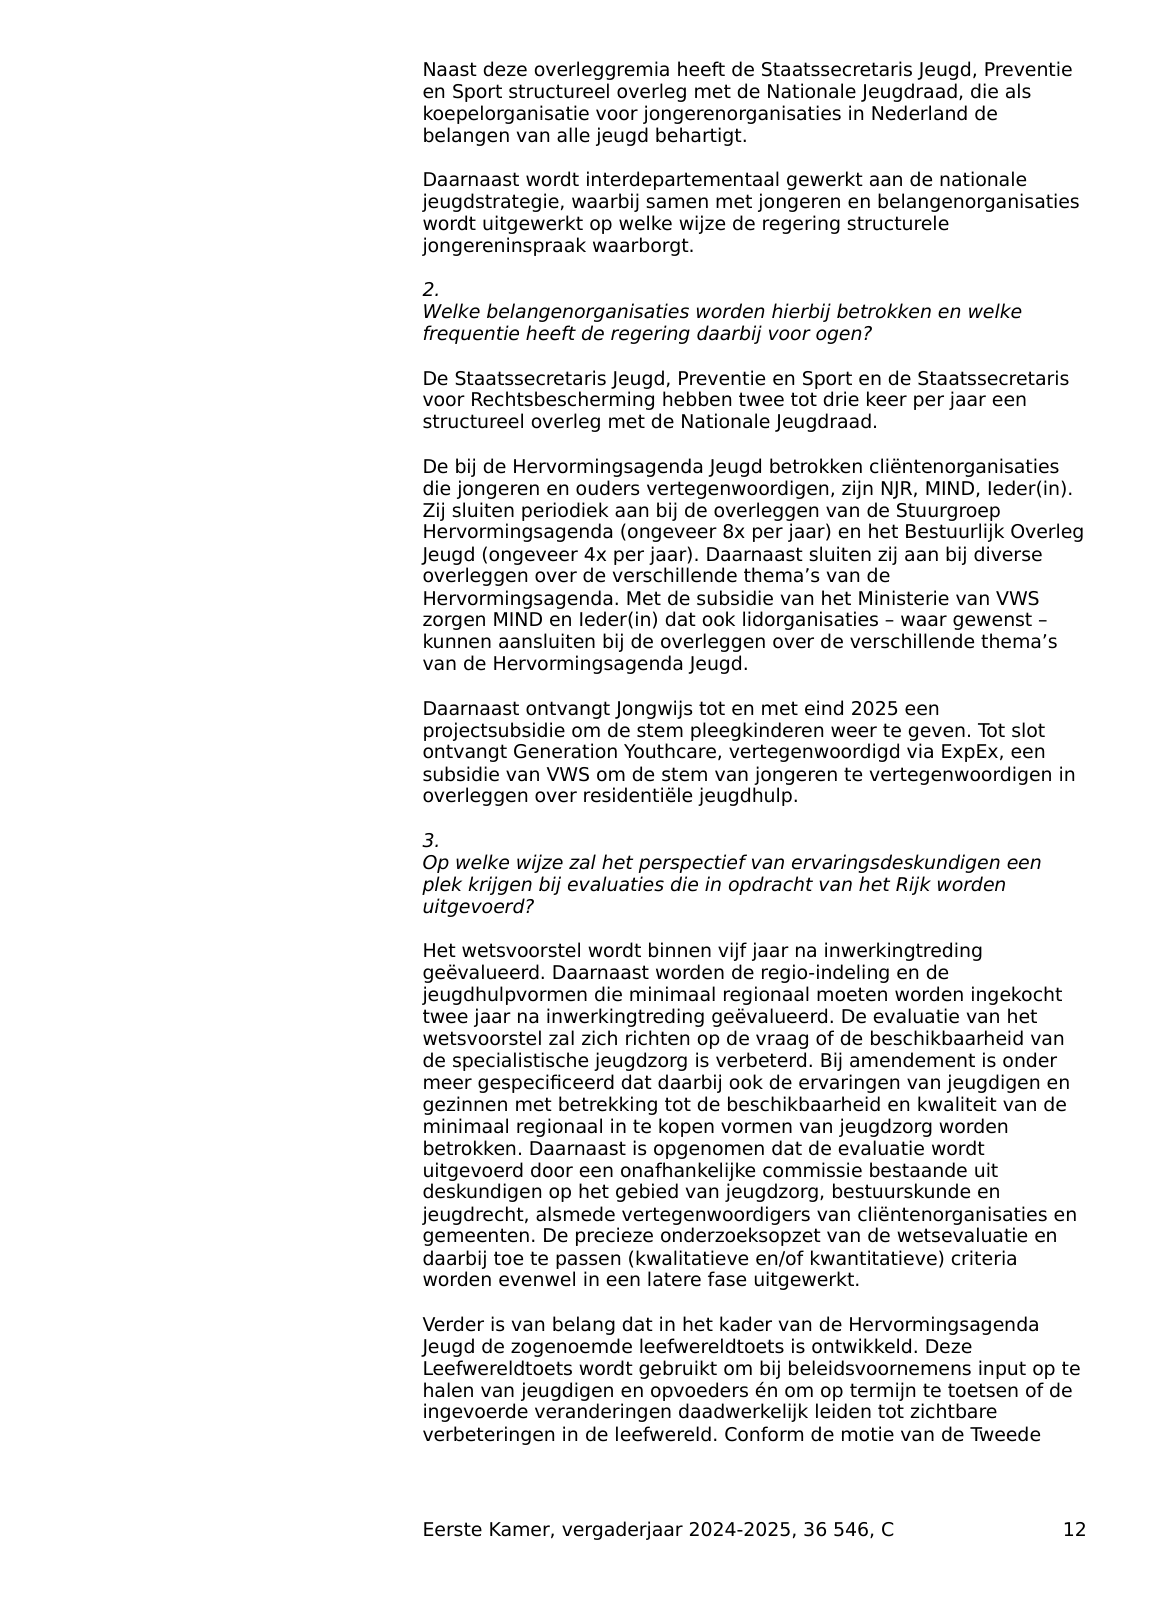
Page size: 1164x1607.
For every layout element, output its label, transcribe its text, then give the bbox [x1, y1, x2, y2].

text 2. [422, 279, 1087, 301]
text Welke belangenorganisaties worden hierbij betrokken en welke frequentie heeft de regering daarbij voor ogen? [422, 301, 1087, 345]
text Het wetsvoorstel wordt binnen vijf jaar na inwerkingtreding geëvalueerd. Daarnaast worden de regio-indeling en de jeugdhulpvormen die minimaal regionaal moeten worden ingekocht twee jaar na inwerkingtreding geëvalueerd. De evaluatie van het wetsvoorstel zal zich richten op de vraag of de beschikbaarheid van de specialistische jeugdzorg is verbeterd. Bij amendement is onder meer gespecificeerd dat daarbij ook de ervaringen van jeugdigen en gezinnen met betrekking tot de beschikbaarheid en kwaliteit van de minimaal regionaal in te kopen vormen van jeugdzorg worden betrokken. Daarnaast is opgenomen dat de evaluatie wordt uitgevoerd door een onafhankelijke commissie bestaande uit deskundigen op het gebied van jeugdzorg, bestuurskunde en jeugdrecht, alsmede vertegenwoordigers van cliëntenorganisaties en gemeenten. De precieze onderzoeksopzet van de wetsevaluatie en daarbij toe te passen (kwalitatieve en/of kwantitatieve) criteria worden evenwel in een latere fase uitgewerkt. [422, 940, 1087, 1291]
text Daarnaast wordt interdepartementaal gewerkt aan de nationale jeugdstrategie, waarbij samen met jongeren en belangenorganisaties wordt uitgewerkt op welke wijze de regering structurele jongereninspraak waarborgt. [422, 169, 1087, 257]
text Naast deze overleggremia heeft de Staatssecretaris Jeugd, Preventie en Sport structureel overleg met de Nationale Jeugdraad, die als koepelorganisatie voor jongerenorganisaties in Nederland de belangen van alle jeugd behartigt. [422, 59, 1087, 147]
text De Staatssecretaris Jeugd, Preventie en Sport en de Staatssecretaris voor Rechtsbescherming hebben twee tot drie keer per jaar een structureel overleg met de Nationale Jeugdraad. [422, 367, 1087, 433]
text Daarnaast ontvangt Jongwijs tot en met eind 2025 een projectsubsidie om de stem pleegkinderen weer te geven. Tot slot ontvangt Generation Youthcare, vertegenwoordigd via ExpEx, een subsidie van VWS om de stem van jongeren te vertegenwoordigen in overleggen over residentiële jeugdhulp. [422, 697, 1087, 807]
text Verder is van belang dat in het kader van de Hervormingsagenda Jeugd de zogenoemde leefwereldtoets is ontwikkeld. Deze Leefwereldtoets wordt gebruikt om bij beleidsvoornemens input op te halen van jeugdigen en opvoeders én om op termijn te toetsen of de ingevoerde veranderingen daadwerkelijk leiden tot zichtbare verbeteringen in de leefwereld. Conform de motie van de Tweede [422, 1313, 1087, 1445]
text Op welke wijze zal het perspectief van ervaringsdeskundigen een plek krijgen bij evaluaties die in opdracht van het Rijk worden uitgevoerd? [422, 852, 1087, 917]
text De bij de Hervormingsagenda Jeugd betrokken cliëntenorganisaties die jongeren en ouders vertegenwoordigen, zijn NJR, MIND, Ieder(in). Zij sluiten periodiek aan bij de overleggen van de Stuurgroep Hervormingsagenda (ongeveer 8x per jaar) en het Bestuurlijk Overleg Jeugd (ongeveer 4x per jaar). Daarnaast sluiten zij aan bij diverse overleggen over de verschillende thema’s van de Hervormingsagenda. Met de subsidie van het Ministerie van VWS zorgen MIND en Ieder(in) dat ook lidorganisaties – waar gewenst – kunnen aansluiten bij de overleggen over de verschillende thema’s van de Hervormingsagenda Jeugd. [422, 456, 1087, 675]
text 3. [422, 829, 1087, 852]
